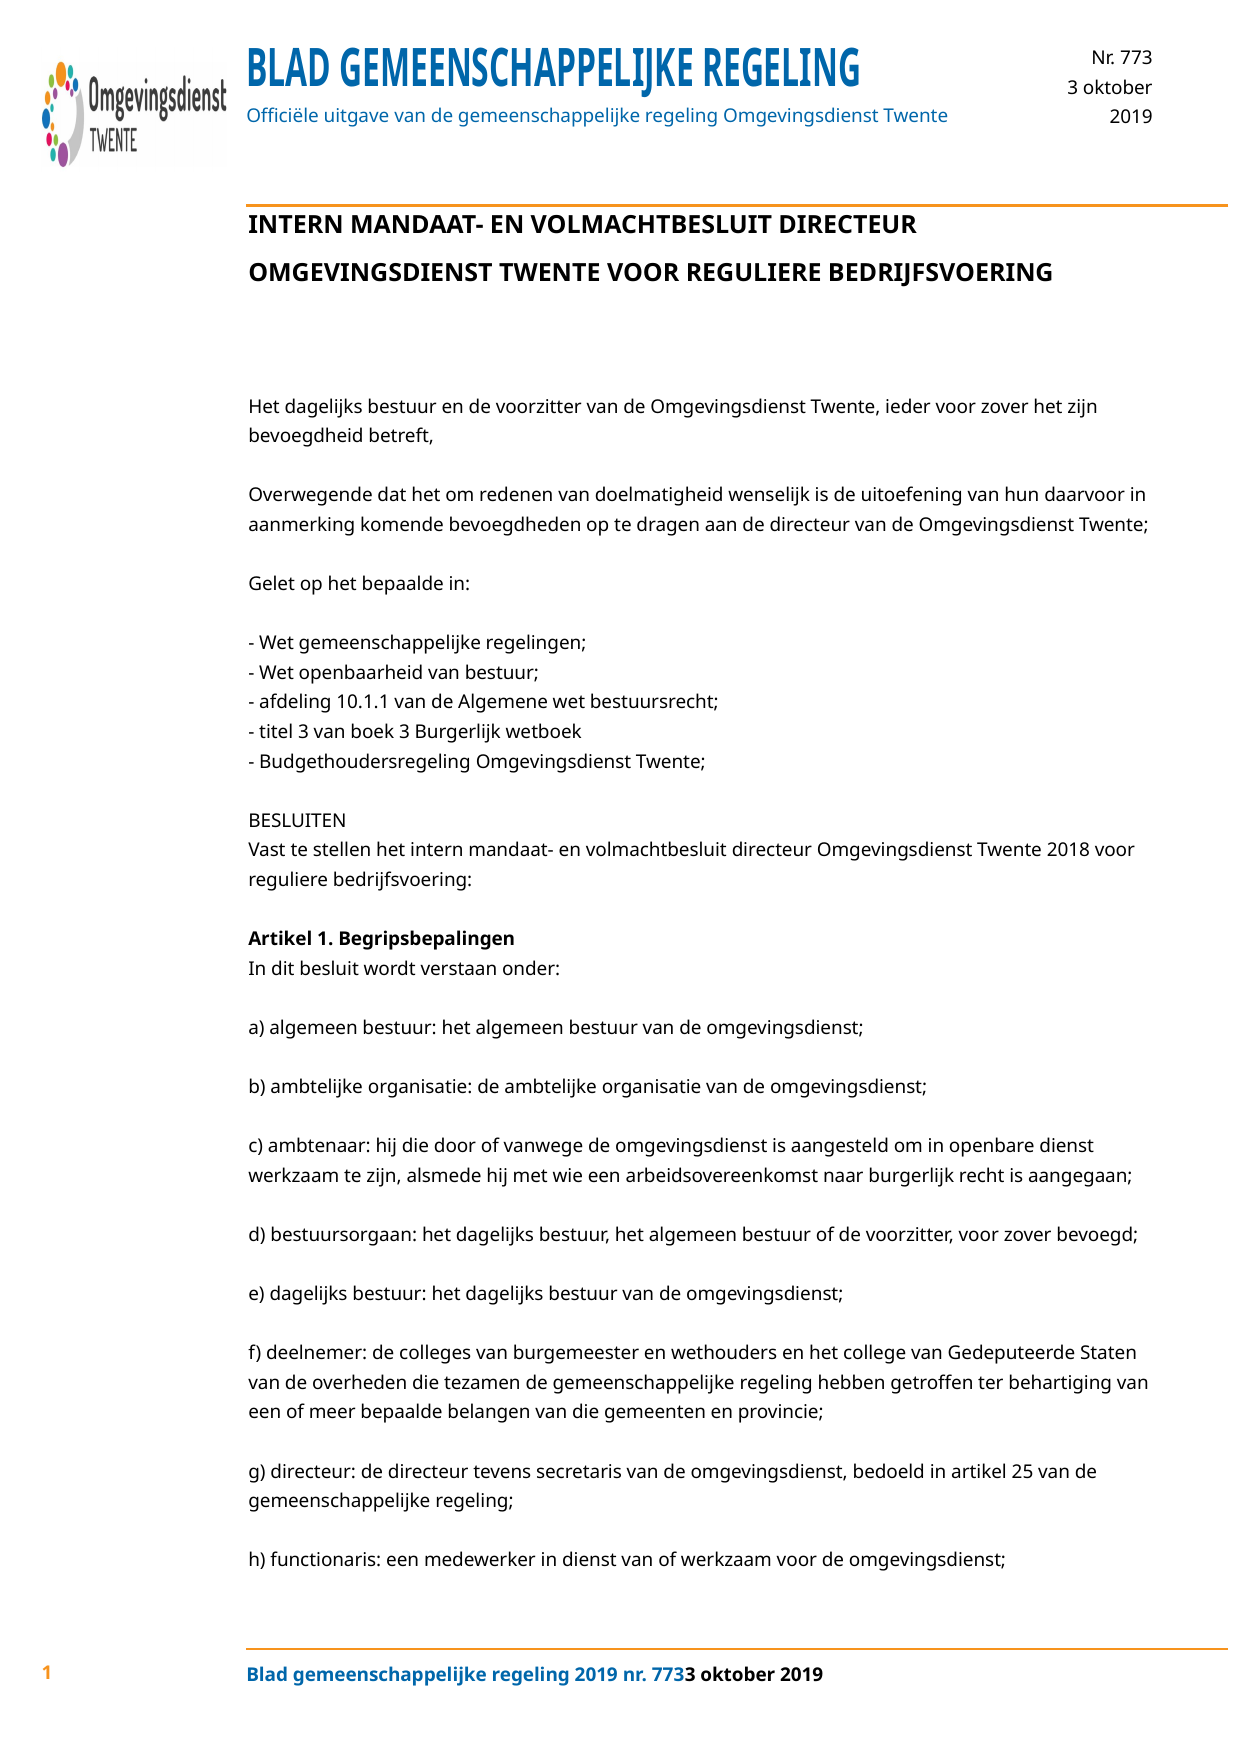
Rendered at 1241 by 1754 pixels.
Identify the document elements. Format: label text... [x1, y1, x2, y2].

text f) deelnemer: de colleges van burgemeester en wethouders en het college van Gedeputeerde Staten van de overheden die tezamen de gemeenschappelijke regeling hebben getroffen ter behartiging van een of meer bepaalde belangen van die gemeenten en provincie; [248, 1339, 1152, 1424]
text Overwegende dat het om redenen van doelmatigheid wenselijk is de uitoefening van hun daarvoor in aanmerking komende bevoegdheden op te dragen aan de directeur van de Omgevingsdienst Twente; [248, 482, 1152, 537]
text Vast te stellen het intern mandaat- en volmachtbesluit directeur Omgevingsdienst Twente 2018 voor reguliere bedrijfsvoering: [248, 837, 1152, 892]
text Artikel 1. Begripsbepalingen [248, 925, 1152, 951]
text - Budgethoudersregeling Omgevingsdienst Twente; [248, 748, 1152, 774]
text d) bestuursorgaan: het dagelijks bestuur, het algemeen bestuur of de voorzitter, voor zover bevoegd; [248, 1221, 1152, 1247]
text - afdeling 10.1.1 van de Algemene wet bestuursrecht; [248, 689, 1152, 714]
text a) algemeen bestuur: het algemeen bestuur van de omgevingsdienst; [248, 1014, 1152, 1040]
text e) dagelijks bestuur: het dagelijks bestuur van de omgevingsdienst; [248, 1280, 1152, 1306]
text INTERN MANDAAT- EN VOLMACHTBESLUIT DIRECTEUR OMGEVINGSDIENST TWENTE VOOR REGULIERE BEDRIJFSVOERING [248, 207, 1152, 288]
text Het dagelijks bestuur en de voorzitter van de Omgevingsdienst Twente, ieder voor zover het zijn bevoegdheid betreft, [248, 393, 1152, 448]
text - titel 3 van boek 3 Burgerlijk wetboek [248, 718, 1152, 744]
text BESLUITEN [248, 807, 1152, 833]
text In dit besluit wordt verstaan onder: [248, 955, 1152, 981]
text - Wet openbaarheid van bestuur; [248, 659, 1152, 685]
text g) directeur: de directeur tevens secretaris van de omgevingsdienst, bedoeld in artikel 25 van de gemeenschappelijke regeling; [248, 1458, 1152, 1513]
text b) ambtelijke organisatie: de ambtelijke organisatie van de omgevingsdienst; [248, 1073, 1152, 1099]
text c) ambtenaar: hij die door of vanwege de omgevingsdienst is aangesteld om in openbare dienst werkzaam te zijn, alsmede hij met wie een arbeidsovereenkomst naar burgerlijk recht is aangegaan; [248, 1132, 1152, 1188]
text Gelet op het bepaalde in: [248, 570, 1152, 596]
picture [41, 47, 231, 172]
text - Wet gemeenschappelijke regelingen; [248, 629, 1152, 655]
text h) functionaris: een medewerker in dienst van of werkzaam voor de omgevingsdienst; [248, 1547, 1152, 1572]
